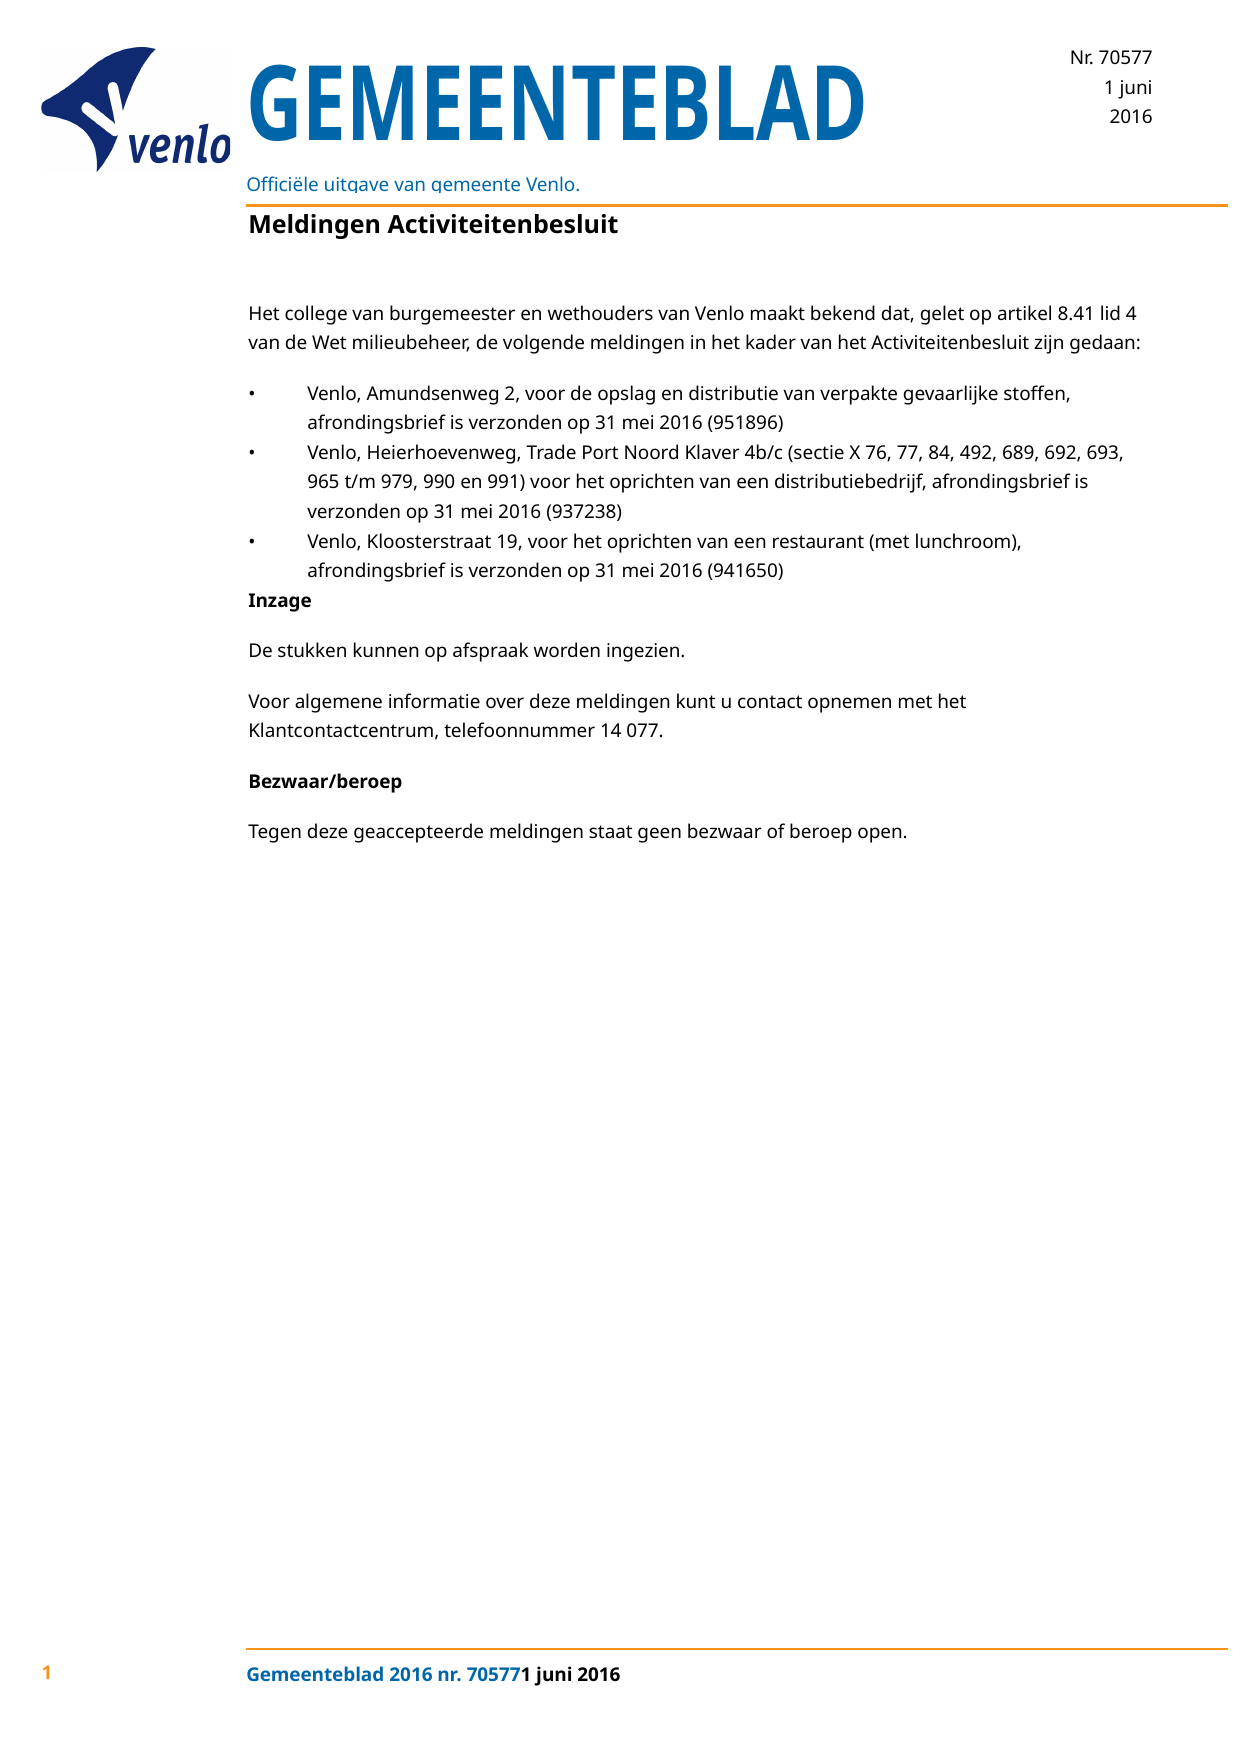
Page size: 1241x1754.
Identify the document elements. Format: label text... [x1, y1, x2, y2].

text De stukken kunnen op afspraak worden ingezien. [248, 637, 1152, 663]
text Meldingen Activiteitenbesluit [248, 207, 1152, 241]
text Inzage [248, 587, 1152, 613]
list Venlo, Kloosterstraat 19, voor het oprichten van een restaurant (met lunchroom), afrondingsbrief is verzonden op 31 mei 2016 (941650) [248, 528, 1152, 583]
text Het college van burgemeester en wethouders van Venlo maakt bekend dat, gelet op artikel 8.41 lid 4 van de Wet milieubeheer, de volgende meldingen in het kader van het Activiteitenbesluit zijn gedaan: [248, 300, 1152, 355]
list Venlo, Heierhoevenweg, Trade Port Noord Klaver 4b/c (sectie X 76, 77, 84, 492, 689, 692, 693, 965 t/m 979, 990 en 991) voor het oprichten van een distributiebedrijf, afrondingsbrief is verzonden op 31 mei 2016 (937238) [248, 439, 1152, 524]
list Venlo, Amundsenweg 2, voor de opslag en distributie van verpakte gevaarlijke stoffen, afrondingsbrief is verzonden op 31 mei 2016 (951896) [248, 380, 1152, 435]
text Bezwaar/beroep [248, 768, 1152, 793]
picture [41, 47, 231, 172]
text Voor algemene informatie over deze meldingen kunt u contact opnemen met het Klantcontactcentrum, telefoonnummer 14 077. [248, 688, 1152, 743]
text Tegen deze geaccepteerde meldingen staat geen bezwaar of beroep open. [248, 818, 1152, 844]
